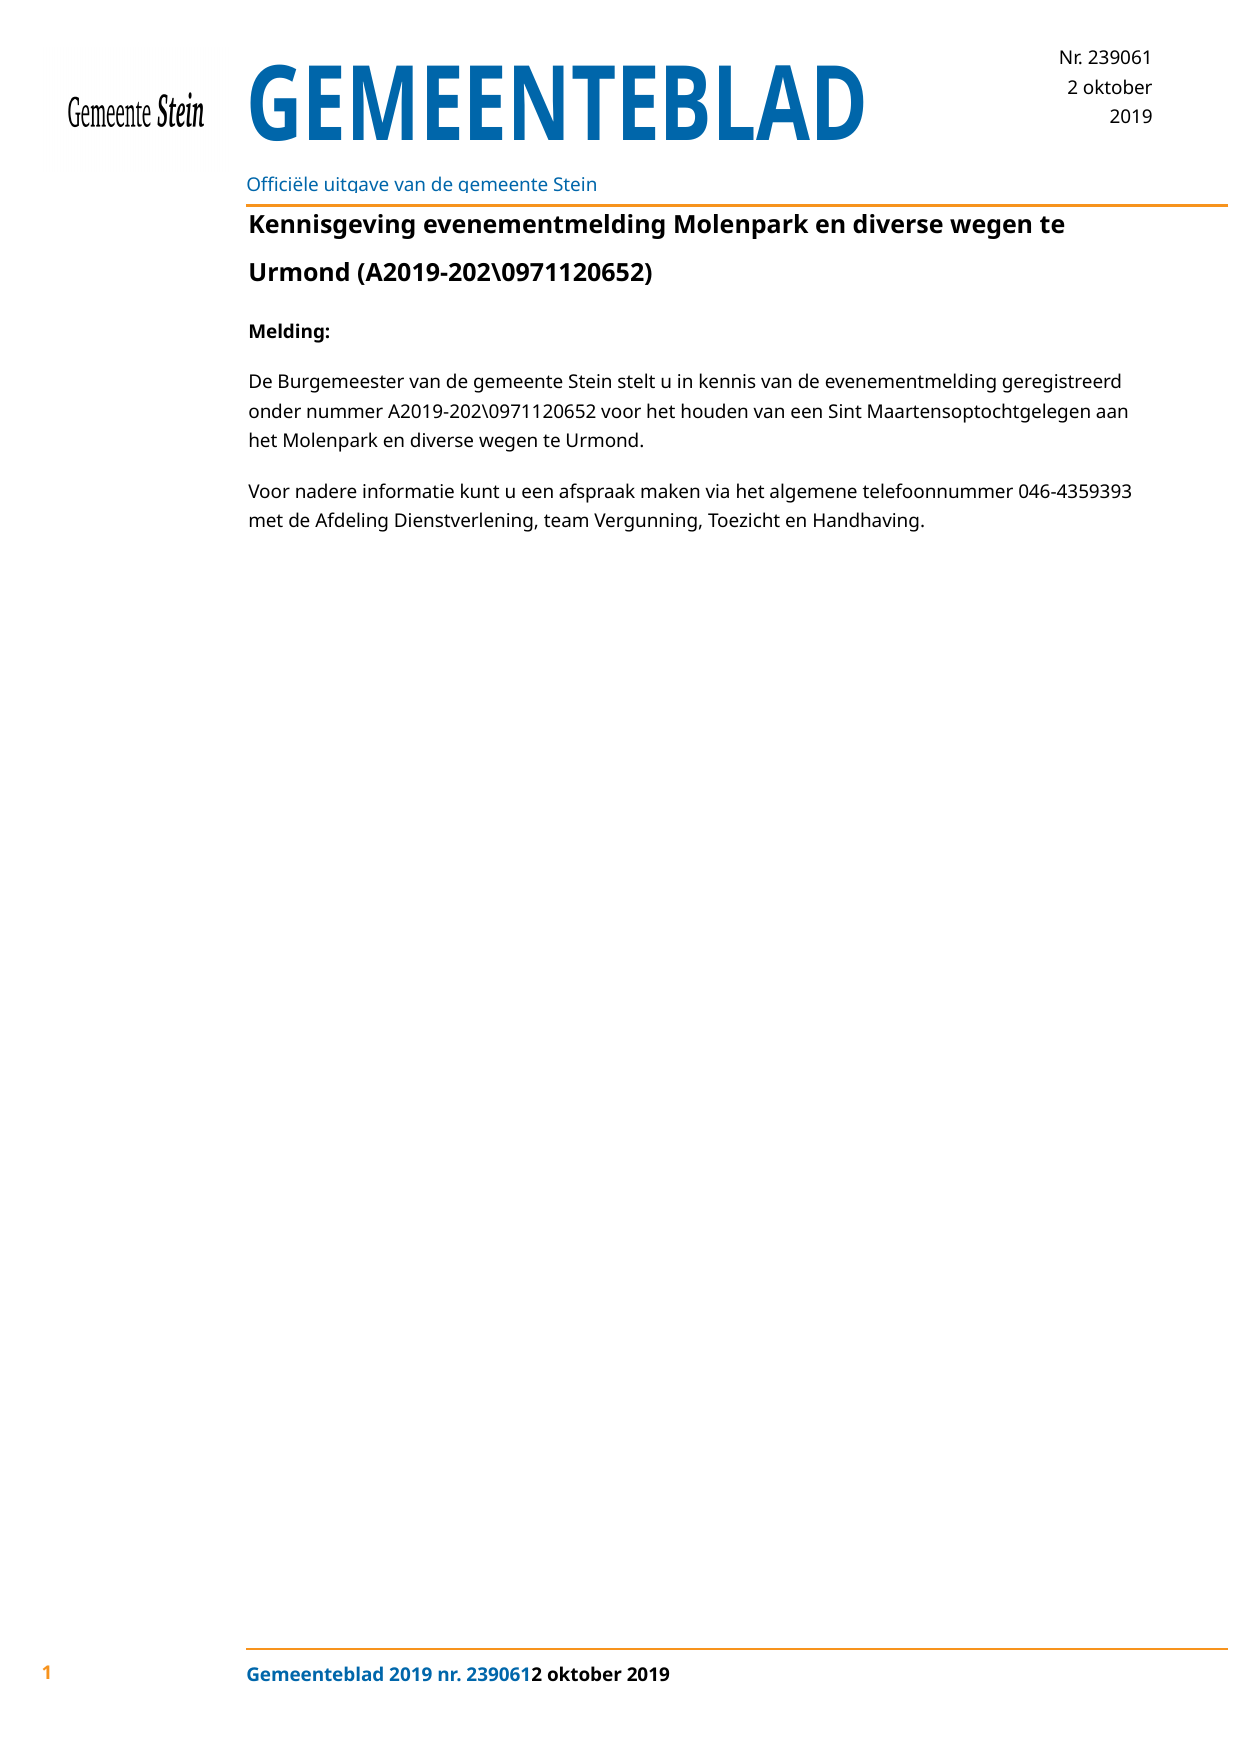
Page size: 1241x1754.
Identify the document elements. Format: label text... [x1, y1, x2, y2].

text De Burgemeester van de gemeente Stein stelt u in kennis van de evenementmelding geregistreerd onder nummer A2019-202\0971120652 voor het houden van een Sint Maartensoptochtgelegen aan het Molenpark en diverse wegen te Urmond. [248, 368, 1152, 453]
text Kennisgeving evenementmelding Molenpark en diverse wegen te Urmond (A2019-202\0971120652) [248, 207, 1152, 288]
text Melding: [248, 318, 1152, 344]
picture [41, 47, 231, 172]
text Voor nadere informatie kunt u een afspraak maken via het algemene telefoonnummer 046-4359393 met de Afdeling Dienstverlening, team Vergunning, Toezicht en Handhaving. [248, 478, 1152, 533]
